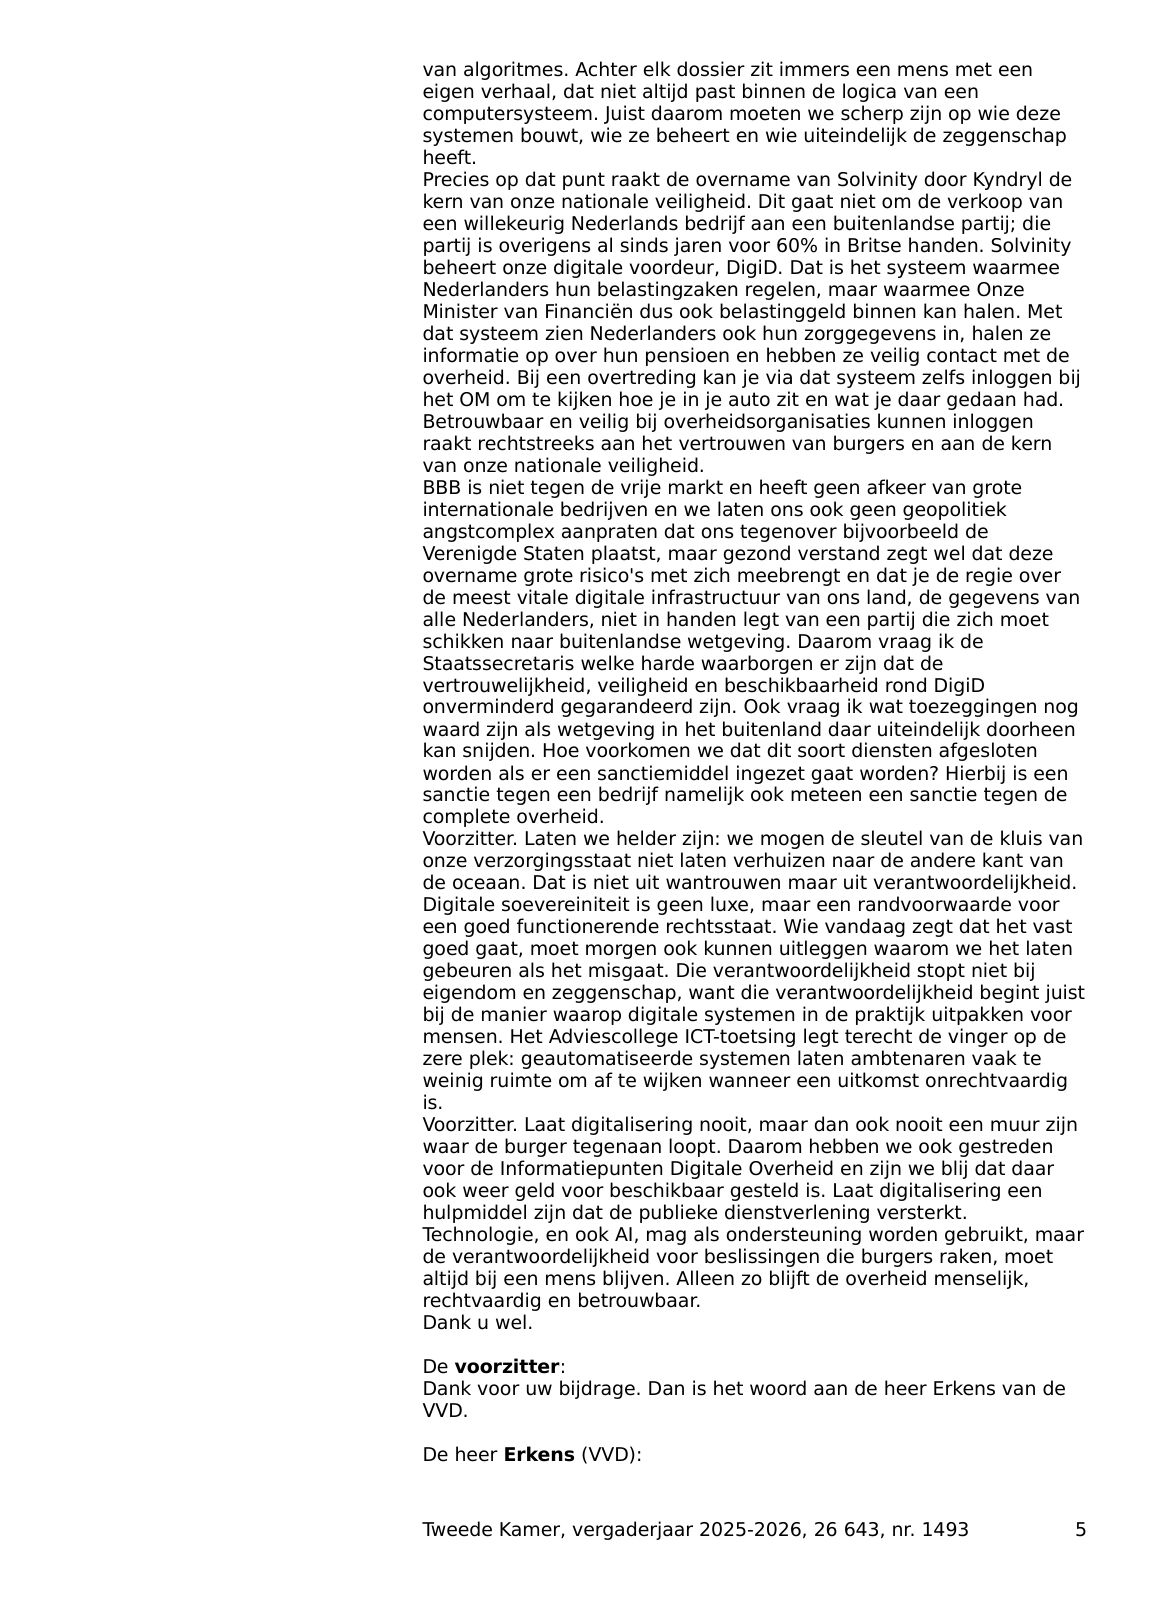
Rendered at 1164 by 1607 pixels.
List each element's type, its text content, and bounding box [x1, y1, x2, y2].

text Voorzitter. Laten we helder zijn: we mogen de sleutel van de kluis van onze verzorgingsstaat niet laten verhuizen naar de andere kant van de oceaan. Dat is niet uit wantrouwen maar uit verantwoordelijkheid. Digitale soevereiniteit is geen luxe, maar een randvoorwaarde voor een goed functionerende rechtsstaat. Wie vandaag zegt dat het vast goed gaat, moet morgen ook kunnen uitleggen waarom we het laten gebeuren als het misgaat. Die verantwoordelijkheid stopt niet bij eigendom en zeggenschap, want die verantwoordelijkheid begint juist bij de manier waarop digitale systemen in de praktijk uitpakken voor mensen. Het Adviescollege ICT-toetsing legt terecht de vinger op de zere plek: geautomatiseerde systemen laten ambtenaren vaak te weinig ruimte om af te wijken wanneer een uitkomst onrechtvaardig is. [422, 828, 1087, 1114]
text Dank voor uw bijdrage. Dan is het woord aan de heer Erkens van de VVD. [422, 1378, 1087, 1422]
text Precies op dat punt raakt de overname van Solvinity door Kyndryl de kern van onze nationale veiligheid. Dit gaat niet om de verkoop van een willekeurig Nederlands bedrijf aan een buitenlandse partij; die partij is overigens al sinds jaren voor 60% in Britse handen. Solvinity beheert onze digitale voordeur, DigiD. Dat is het systeem waarmee Nederlanders hun belastingzaken regelen, maar waarmee Onze Minister van Financiën dus ook belastinggeld binnen kan halen. Met dat systeem zien Nederlanders ook hun zorggegevens in, halen ze informatie op over hun pensioen en hebben ze veilig contact met de overheid. Bij een overtreding kan je via dat systeem zelfs inloggen bij het OM om te kijken hoe je in je auto zit en wat je daar gedaan had. Betrouwbaar en veilig bij overheidsorganisaties kunnen inloggen raakt rechtstreeks aan het vertrouwen van burgers en aan de kern van onze nationale veiligheid. [422, 169, 1087, 477]
text De voorzitter: [422, 1356, 1087, 1378]
text Voorzitter. Laat digitalisering nooit, maar dan ook nooit een muur zijn waar de burger tegenaan loopt. Daarom hebben we ook gestreden voor de Informatiepunten Digitale Overheid en zijn we blij dat daar ook weer geld voor beschikbaar gesteld is. Laat digitalisering een hulpmiddel zijn dat de publieke dienstverlening versterkt. Technologie, en ook AI, mag als ondersteuning worden gebruikt, maar de verantwoordelijkheid voor beslissingen die burgers raken, moet altijd bij een mens blijven. Alleen zo blijft de overheid menselijk, rechtvaardig en betrouwbaar. [422, 1114, 1087, 1312]
text van algoritmes. Achter elk dossier zit immers een mens met een eigen verhaal, dat niet altijd past binnen de logica van een computersysteem. Juist daarom moeten we scherp zijn op wie deze systemen bouwt, wie ze beheert en wie uiteindelijk de zeggenschap heeft. [422, 59, 1087, 169]
text Dank u wel. [422, 1312, 1087, 1334]
text BBB is niet tegen de vrije markt en heeft geen afkeer van grote internationale bedrijven en we laten ons ook geen geopolitiek angstcomplex aanpraten dat ons tegenover bijvoorbeeld de Verenigde Staten plaatst, maar gezond verstand zegt wel dat deze overname grote risico's met zich meebrengt en dat je de regie over de meest vitale digitale infrastructuur van ons land, de gegevens van alle Nederlanders, niet in handen legt van een partij die zich moet schikken naar buitenlandse wetgeving. Daarom vraag ik de Staatssecretaris welke harde waarborgen er zijn dat de vertrouwelijkheid, veiligheid en beschikbaarheid rond DigiD onverminderd gegarandeerd zijn. Ook vraag ik wat toezeggingen nog waard zijn als wetgeving in het buitenland daar uiteindelijk doorheen kan snijden. Hoe voorkomen we dat dit soort diensten afgesloten worden als er een sanctiemiddel ingezet gaat worden? Hierbij is een sanctie tegen een bedrijf namelijk ook meteen een sanctie tegen de complete overheid. [422, 477, 1087, 828]
text De heer Erkens (VVD): [422, 1444, 1087, 1466]
